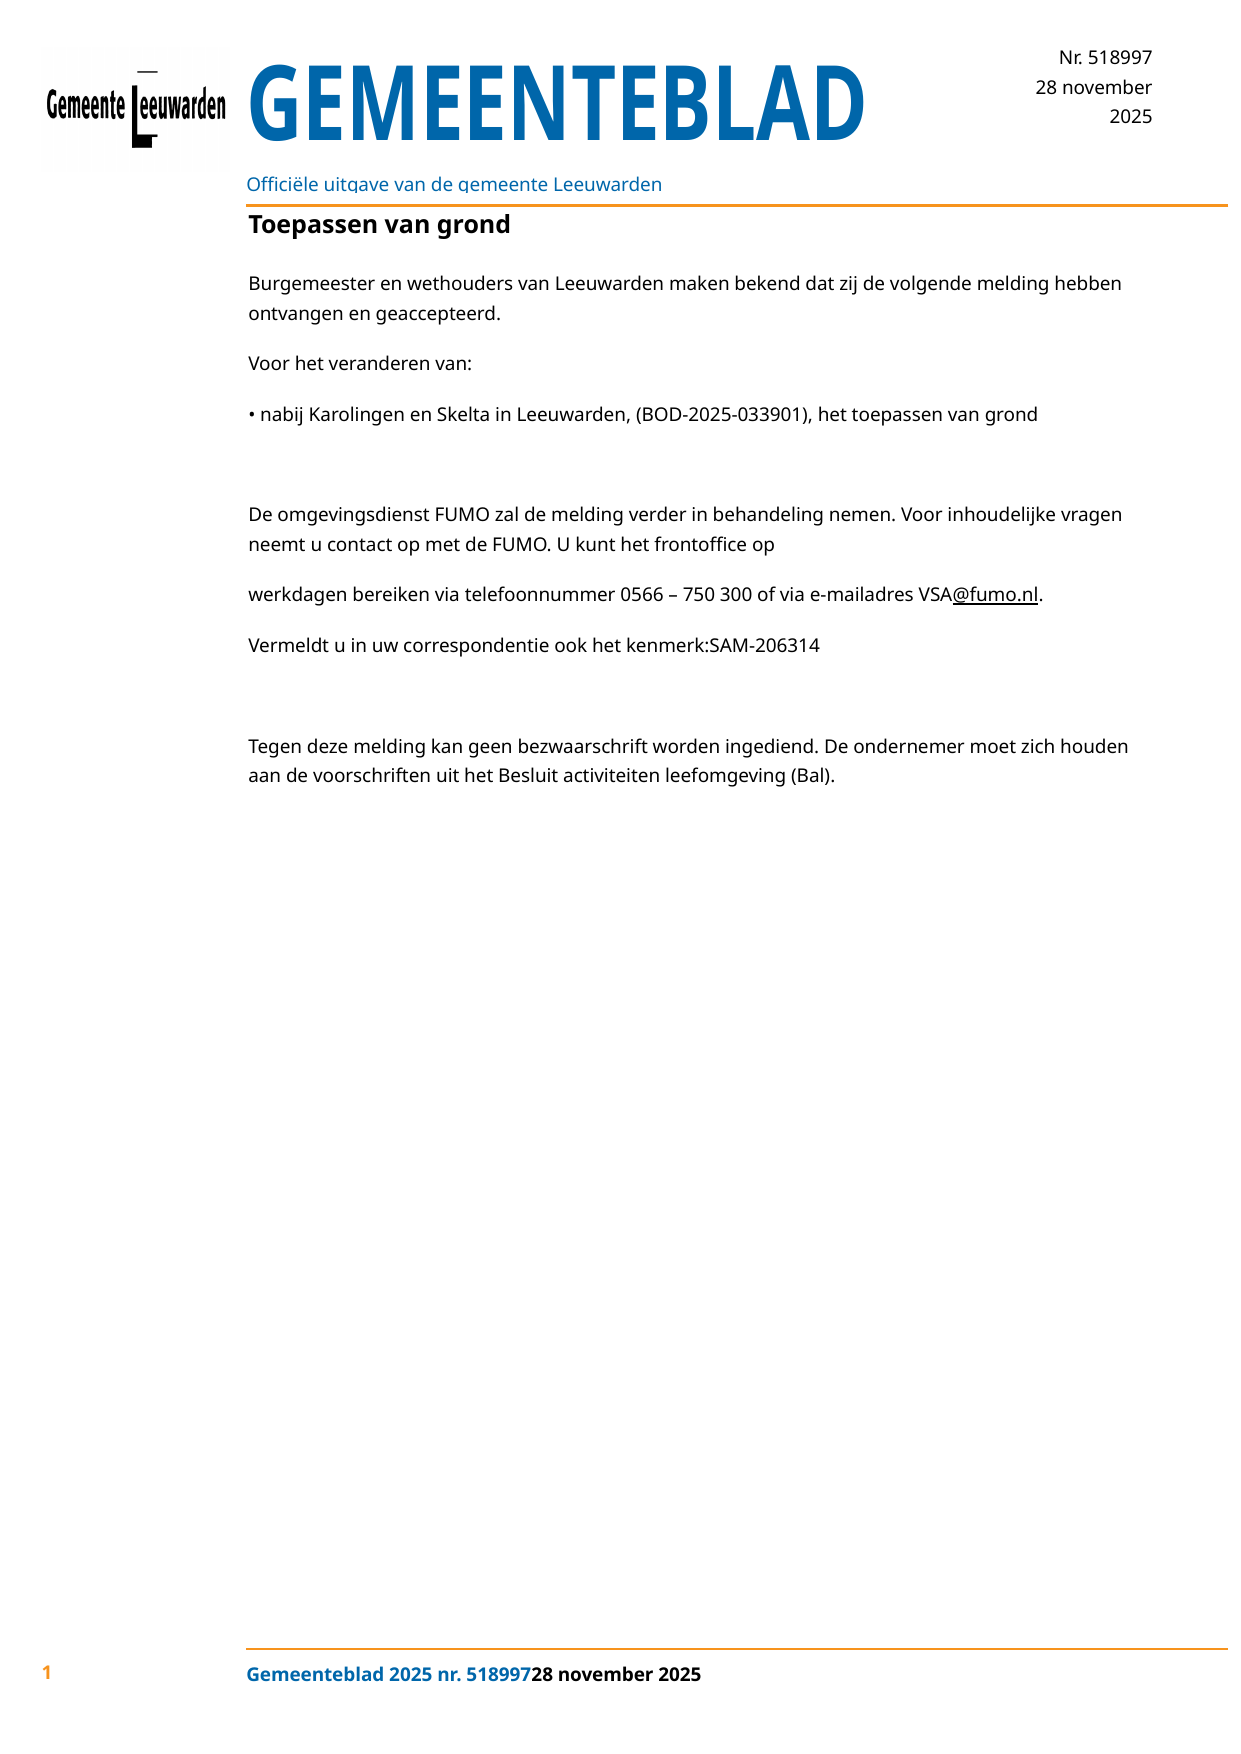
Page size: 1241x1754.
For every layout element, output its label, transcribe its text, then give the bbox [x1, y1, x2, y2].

text werkdagen bereiken via telefoonnummer 0566 – 750 300 of via e-mailadres VSA@fumo.nl. [248, 582, 1152, 607]
text Toepassen van grond [248, 207, 1152, 241]
text Burgemeester en wethouders van Leeuwarden maken bekend dat zij de volgende melding hebben ontvangen en geaccepteerd. [248, 270, 1152, 326]
text Tegen deze melding kan geen bezwaarschrift worden ingediend. De ondernemer moet zich houden aan de voorschriften uit het Besluit activiteiten leefomgeving (Bal). [248, 733, 1152, 788]
picture [41, 47, 231, 172]
text Voor het veranderen van: [248, 350, 1152, 376]
text De omgevingsdienst FUMO zal de melding verder in behandeling nemen. Voor inhoudelijke vragen neemt u contact op met de FUMO. U kunt het frontoffice op [248, 502, 1152, 557]
text Vermeldt u in uw correspondentie ook het kenmerk:SAM-206314 [248, 632, 1152, 658]
text • nabij Karolingen en Skelta in Leeuwarden, (BOD-2025-033901), het toepassen van grond [248, 401, 1152, 426]
